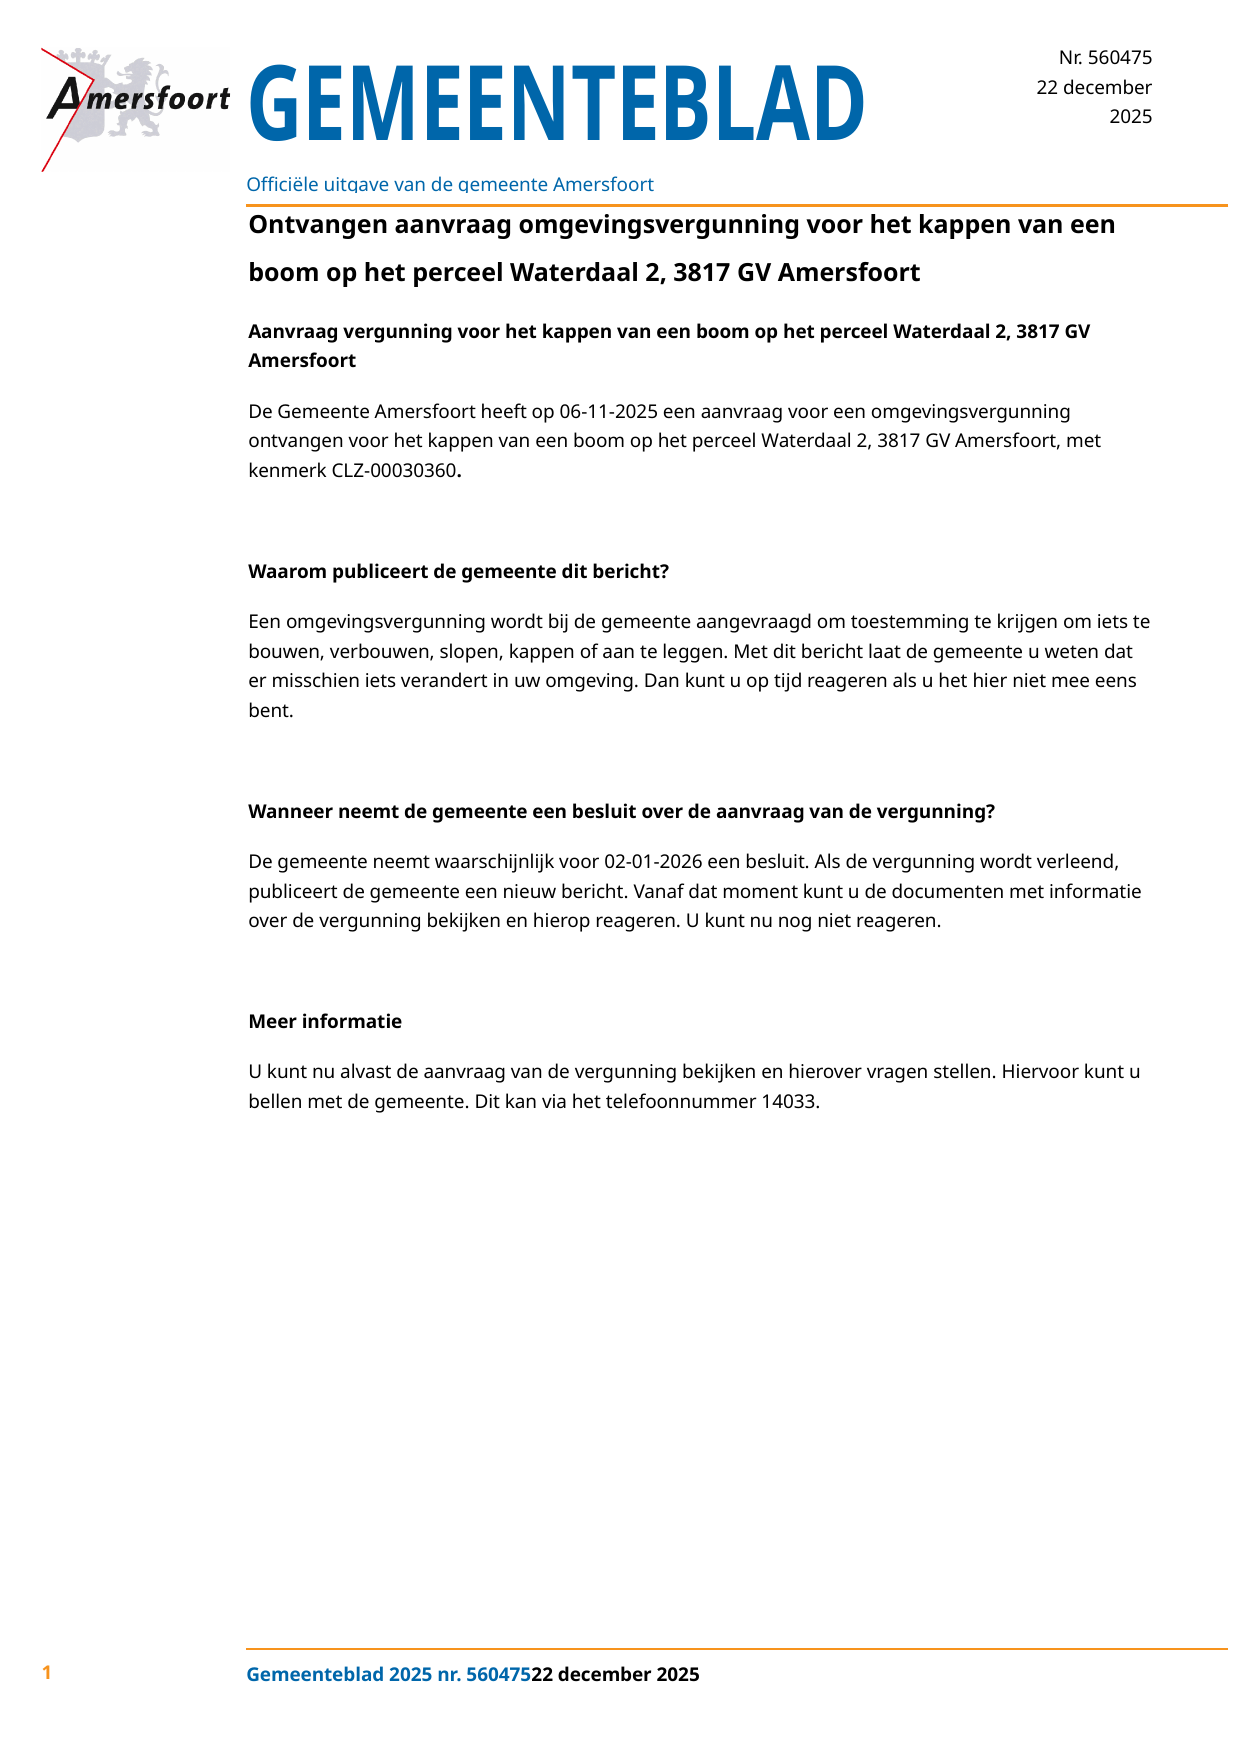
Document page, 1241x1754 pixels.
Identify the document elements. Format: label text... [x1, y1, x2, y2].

text De gemeente neemt waarschijnlijk voor 02-01-2026 een besluit. Als de vergunning wordt verleend, publiceert de gemeente een nieuw bericht. Vanaf dat moment kunt u de documenten met informatie over de vergunning bekijken en hierop reageren. U kunt nu nog niet reageren. [248, 848, 1152, 933]
text Aanvraag vergunning voor het kappen van een boom op het perceel Waterdaal 2, 3817 GV Amersfoort [248, 318, 1152, 373]
text Meer informatie [248, 1008, 1152, 1034]
picture [41, 47, 231, 172]
text Wanneer neemt de gemeente een besluit over de aanvraag van de vergunning? [248, 798, 1152, 824]
text De Gemeente Amersfoort heeft op 06-11-2025 een aanvraag voor een omgevingsvergunning ontvangen voor het kappen van een boom op het perceel Waterdaal 2, 3817 GV Amersfoort, met kenmerk CLZ-00030360. [248, 398, 1152, 483]
text Een omgevingsvergunning wordt bij de gemeente aangevraagd om toestemming te krijgen om iets te bouwen, verbouwen, slopen, kappen of aan te leggen. Met dit bericht laat de gemeente u weten dat er misschien iets verandert in uw omgeving. Dan kunt u op tijd reageren als u het hier niet mee eens bent. [248, 608, 1152, 723]
text Ontvangen aanvraag omgevingsvergunning voor het kappen van een boom op het perceel Waterdaal 2, 3817 GV Amersfoort [248, 207, 1152, 288]
text Waarom publiceert de gemeente dit bericht? [248, 558, 1152, 584]
text U kunt nu alvast de aanvraag van de vergunning bekijken en hierover vragen stellen. Hiervoor kunt u bellen met de gemeente. Dit kan via het telefoonnummer 14033. [248, 1059, 1152, 1114]
